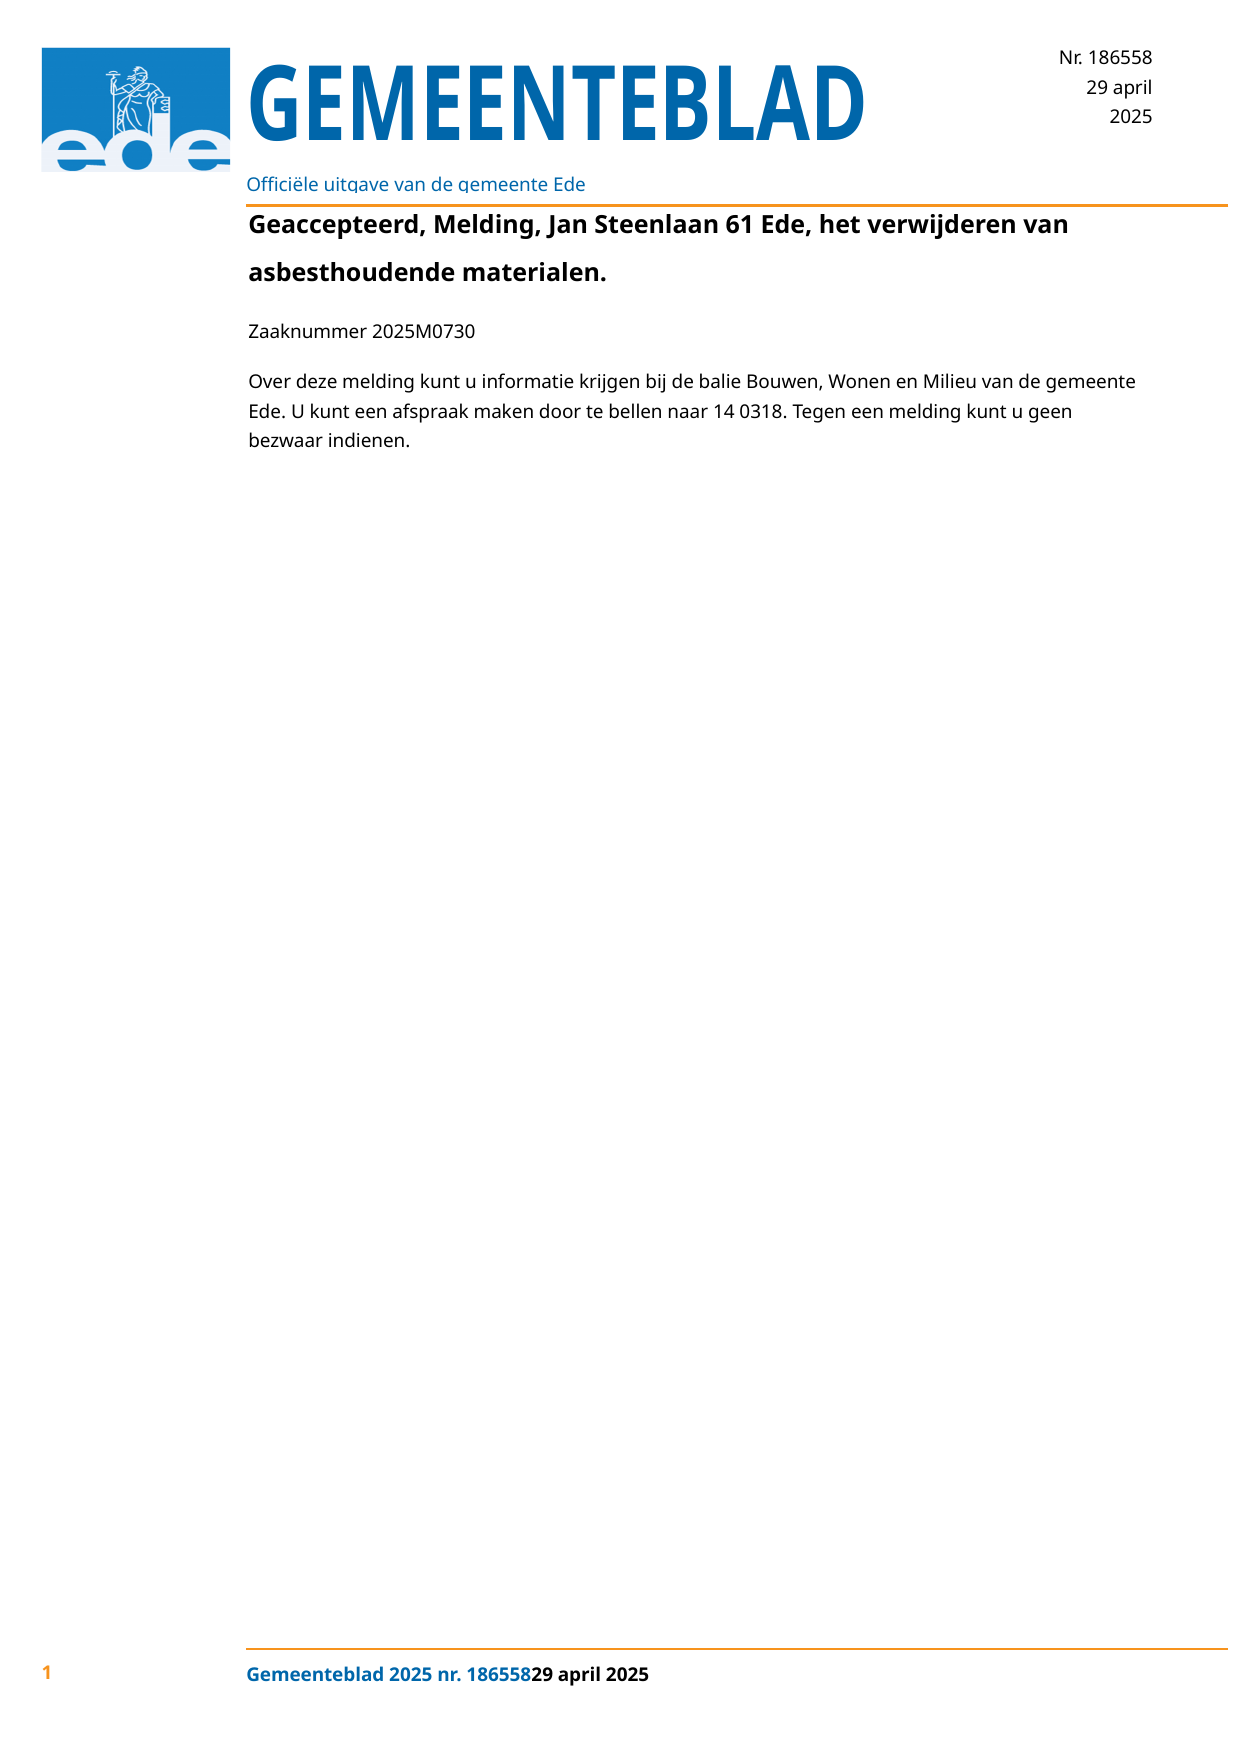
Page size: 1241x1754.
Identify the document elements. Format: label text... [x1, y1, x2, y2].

text Over deze melding kunt u informatie krijgen bij de balie Bouwen, Wonen en Milieu van de gemeente Ede. U kunt een afspraak maken door te bellen naar 14 0318. Tegen een melding kunt u geen bezwaar indienen. [248, 368, 1152, 453]
text Geaccepteerd, Melding, Jan Steenlaan 61 Ede, het verwijderen van asbesthoudende materialen. [248, 207, 1152, 288]
text Zaaknummer 2025M0730 [248, 318, 1152, 344]
picture [41, 47, 231, 172]
